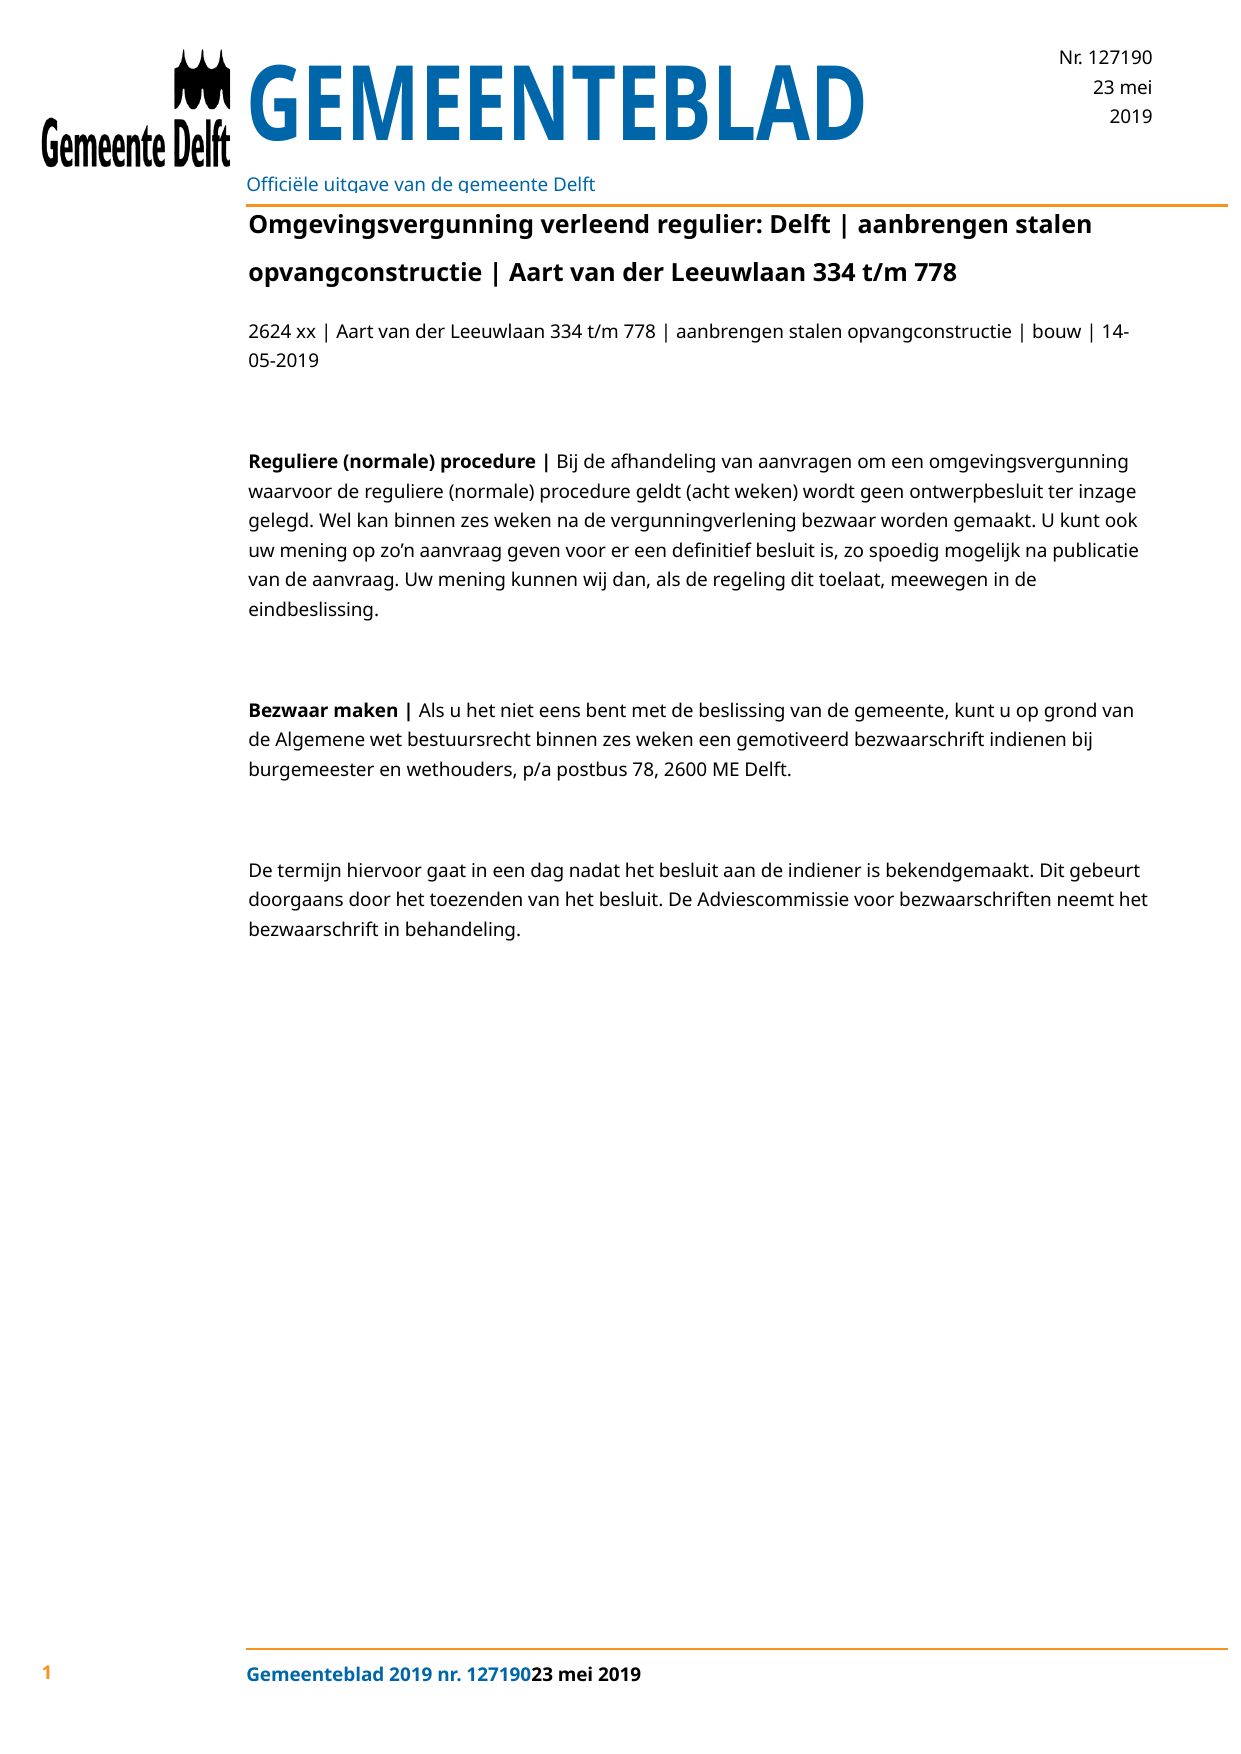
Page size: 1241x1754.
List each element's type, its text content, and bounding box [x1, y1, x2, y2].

text Bezwaar maken | Als u het niet eens bent met de beslissing van de gemeente, kunt u op grond van de Algemene wet bestuursrecht binnen zes weken een gemotiveerd bezwaarschrift indienen bij burgemeester en wethouders, p/a postbus 78, 2600 ME Delft. [248, 697, 1152, 782]
text De termijn hiervoor gaat in een dag nadat het besluit aan de indiener is bekendgemaakt. Dit gebeurt doorgaans door het toezenden van het besluit. De Adviescommissie voor bezwaarschriften neemt het bezwaarschrift in behandeling. [248, 857, 1152, 942]
text Omgevingsvergunning verleend regulier: Delft | aanbrengen stalen opvangconstructie | Aart van der Leeuwlaan 334 t/m 778 [248, 207, 1152, 288]
text Reguliere (normale) procedure | Bij de afhandeling van aanvragen om een omgevingsvergunning waarvoor de reguliere (normale) procedure geldt (acht weken) wordt geen ontwerpbesluit ter inzage gelegd. Wel kan binnen zes weken na de vergunningverlening bezwaar worden gemaakt. U kunt ook uw mening op zo’n aanvraag geven voor er een definitief besluit is, zo spoedig mogelijk na publicatie van de aanvraag. Uw mening kunnen wij dan, als de regeling dit toelaat, meewegen in de eindbeslissing. [248, 448, 1152, 622]
text 2624 xx | Aart van der Leeuwlaan 334 t/m 778 | aanbrengen stalen opvangconstructie | bouw | 14-05-2019 [248, 318, 1152, 373]
picture [41, 47, 231, 172]
